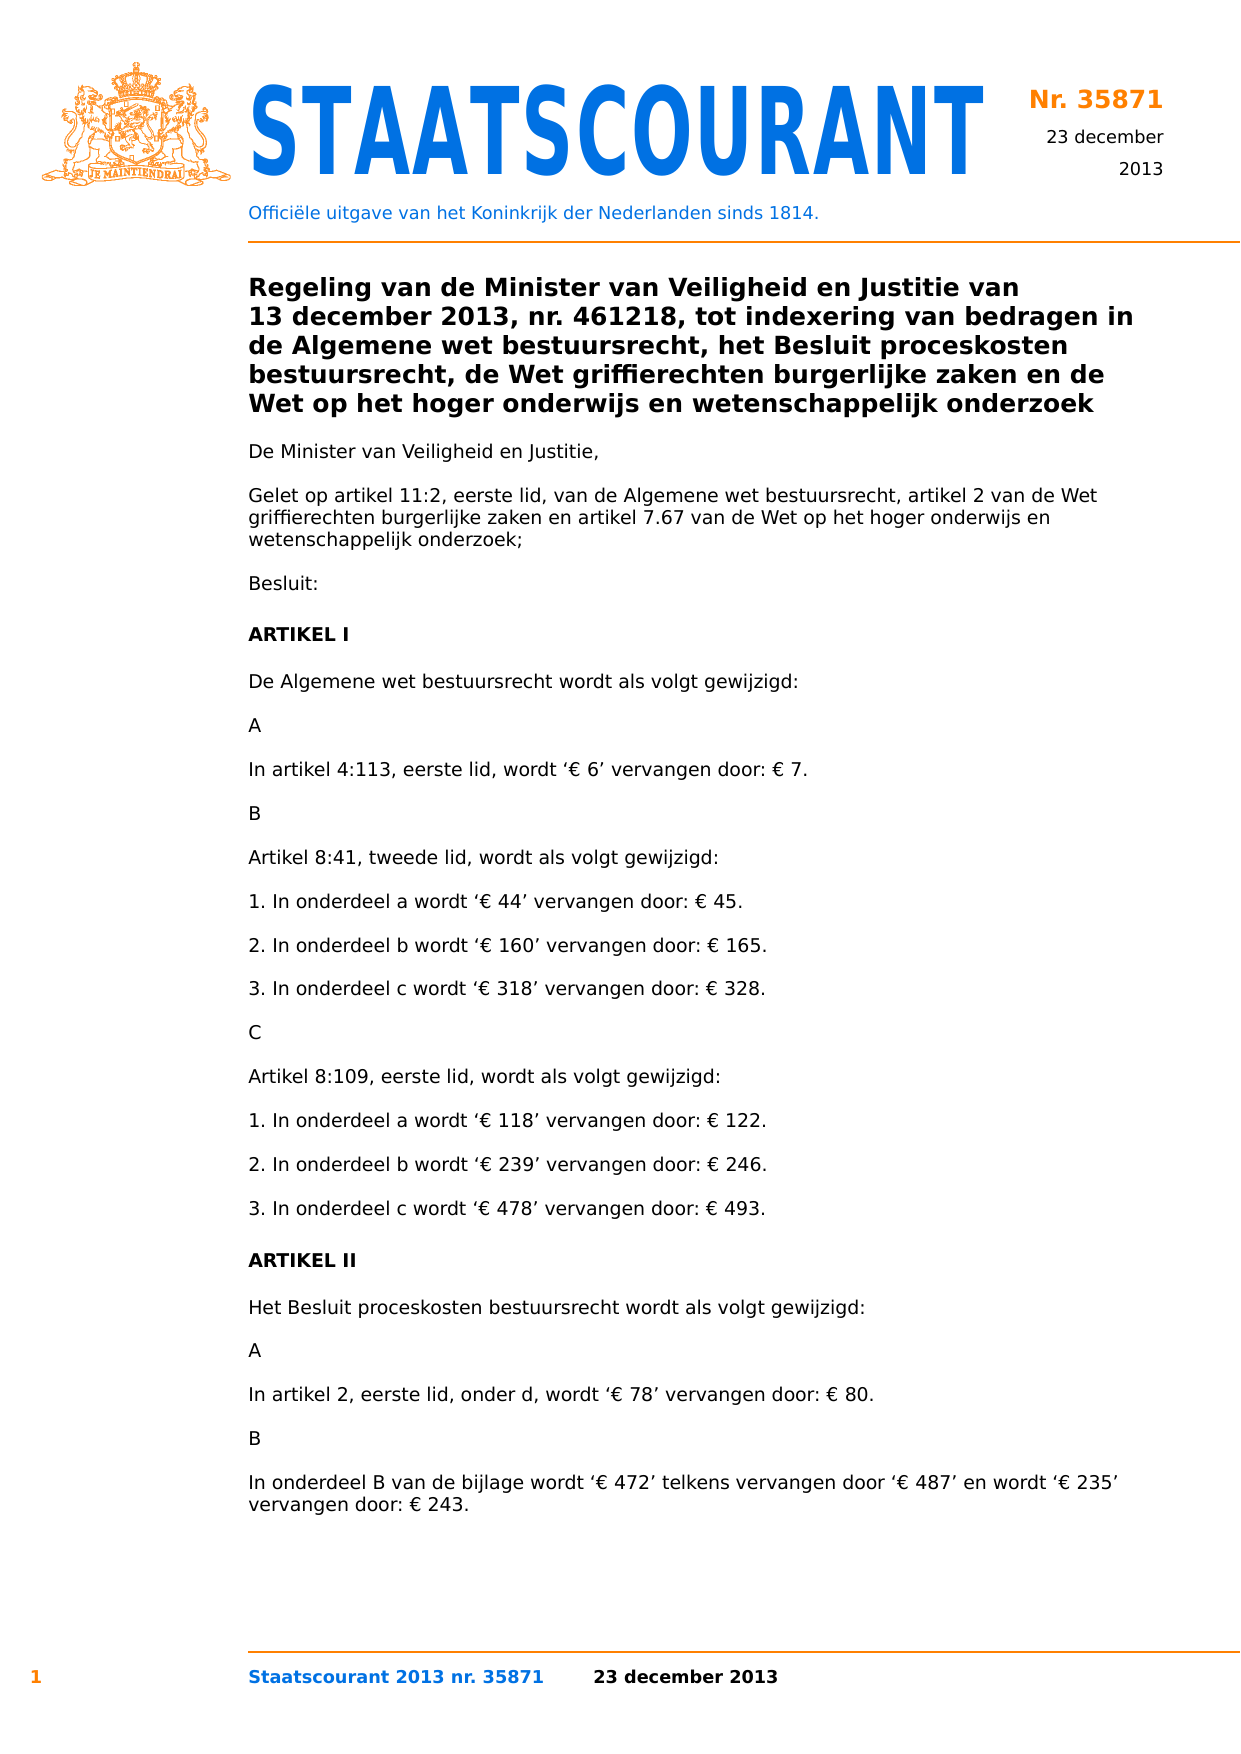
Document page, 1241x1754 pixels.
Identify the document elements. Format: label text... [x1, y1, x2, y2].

text In artikel 2, eerste lid, onder d, wordt ‘€ 78’ vervangen door: € 80. [248, 1384, 1163, 1406]
text 2. In onderdeel b wordt ‘€ 160’ vervangen door: € 165. [248, 934, 1163, 956]
text B [248, 1428, 1163, 1450]
table_cell 2013 [998, 153, 1240, 203]
text Artikel 8:41, tweede lid, wordt als volgt gewijzigd: [248, 847, 1163, 869]
table_header [25, 62, 248, 241]
text A [248, 715, 1163, 737]
text 2. In onderdeel b wordt ‘€ 239’ vervangen door: € 246. [248, 1154, 1163, 1176]
table_cell 23 december [998, 121, 1240, 153]
text 1. In onderdeel a wordt ‘€ 44’ vervangen door: € 45. [248, 891, 1163, 913]
table_header STAATSCOURANT [248, 62, 998, 203]
text B [248, 803, 1163, 825]
table_cell Officiële uitgave van het Koninkrijk der Nederlanden sinds 1814. [248, 203, 1240, 241]
text De Minister van Veiligheid en Justitie, [248, 441, 1163, 463]
subtitle ARTIKEL II [248, 1249, 1163, 1272]
text Besluit: [248, 572, 1163, 594]
text 3. In onderdeel c wordt ‘€ 478’ vervangen door: € 493. [248, 1198, 1163, 1219]
text A [248, 1340, 1163, 1362]
table_header Nr. 35871 [998, 62, 1240, 121]
text Gelet op artikel 11:2, eerste lid, van de Algemene wet bestuursrecht, artikel 2 van de Wet griffierechten burgerlijke zaken en artikel 7.67 van de Wet op het hoger onderwijs en wetenschappelijk onderzoek; [248, 484, 1163, 551]
text C [248, 1022, 1163, 1044]
subtitle ARTIKEL I [248, 624, 1163, 646]
subtitle Regeling van de Minister van Veiligheid en Justitie van 13 december 2013, nr. 461218, tot indexering van bedragen in de Algemene wet bestuursrecht, het Besluit proceskosten bestuursrecht, de Wet griffierechten burgerlijke zaken en de Wet op het hoger onderwijs en wetenschappelijk onderzoek [248, 273, 1163, 419]
text Het Besluit proceskosten bestuursrecht wordt als volgt gewijzigd: [248, 1297, 1163, 1318]
text 1. In onderdeel a wordt ‘€ 118’ vervangen door: € 122. [248, 1110, 1163, 1132]
text In onderdeel B van de bijlage wordt ‘€ 472’ telkens vervangen door ‘€ 487’ en wordt ‘€ 235’ vervangen door: € 243. [248, 1472, 1163, 1516]
text In artikel 4:113, eerste lid, wordt ‘€ 6’ vervangen door: € 7. [248, 759, 1163, 781]
text De Algemene wet bestuursrecht wordt als volgt gewijzigd: [248, 671, 1163, 693]
text Artikel 8:109, eerste lid, wordt als volgt gewijzigd: [248, 1066, 1163, 1088]
picture [41, 62, 231, 186]
text 3. In onderdeel c wordt ‘€ 318’ vervangen door: € 328. [248, 978, 1163, 1000]
